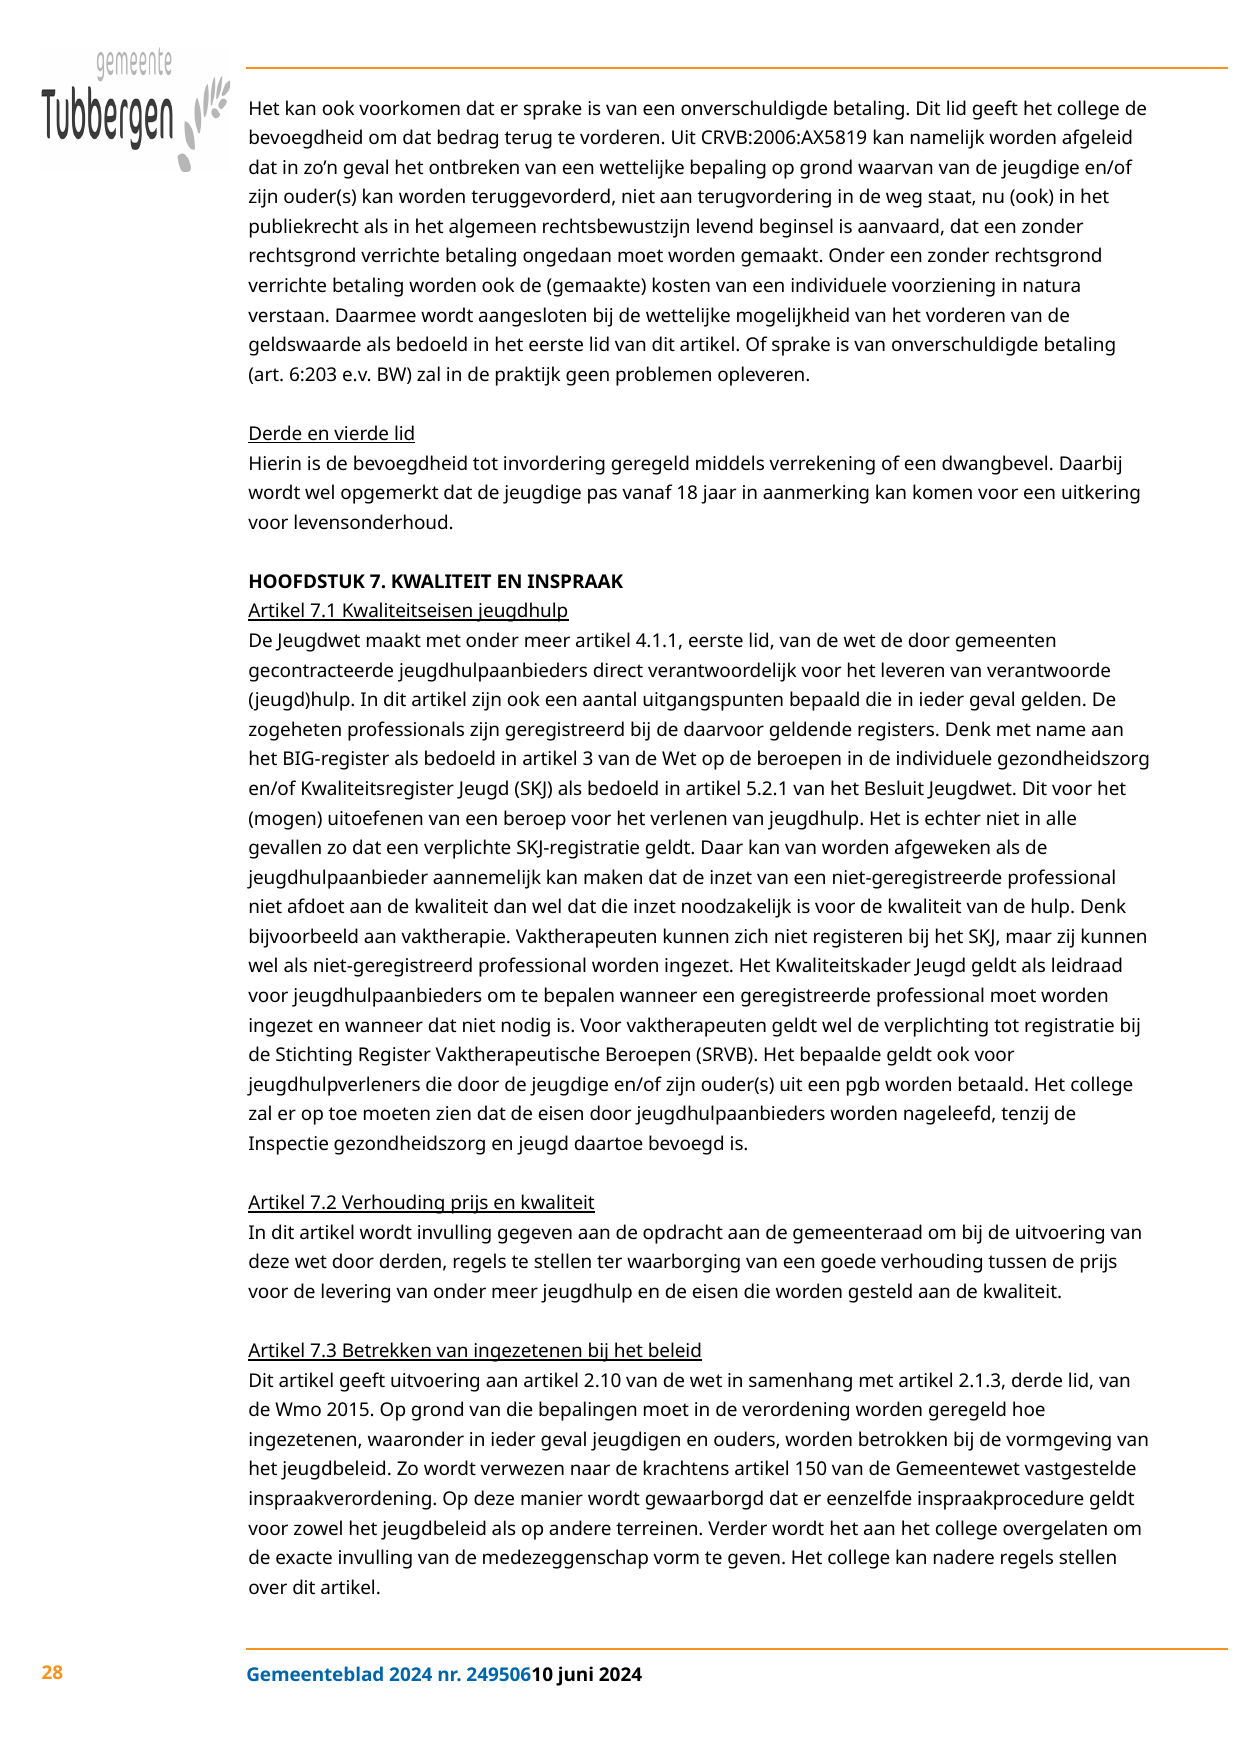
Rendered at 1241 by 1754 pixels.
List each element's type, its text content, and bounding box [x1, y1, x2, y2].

text De Jeugdwet maakt met onder meer artikel 4.1.1, eerste lid, van de wet de door gemeenten gecontracteerde jeugdhulpaanbieders direct verantwoordelijk voor het leveren van verantwoorde (jeugd)hulp. In dit artikel zijn ook een aantal uitgangspunten bepaald die in ieder geval gelden. De zogeheten professionals zijn geregistreerd bij de daarvoor geldende registers. Denk met name aan het BIG-register als bedoeld in artikel 3 van de Wet op de beroepen in de individuele gezondheidszorg en/of Kwaliteitsregister Jeugd (SKJ) als bedoeld in artikel 5.2.1 van het Besluit Jeugdwet. Dit voor het (mogen) uitoefenen van een beroep voor het verlenen van jeugdhulp. Het is echter niet in alle gevallen zo dat een verplichte SKJ-registratie geldt. Daar kan van worden afgeweken als de jeugdhulpaanbieder aannemelijk kan maken dat de inzet van een niet-geregistreerde professional niet afdoet aan de kwaliteit dan wel dat die inzet noodzakelijk is voor de kwaliteit van de hulp. Denk bijvoorbeeld aan vaktherapie. Vaktherapeuten kunnen zich niet registeren bij het SKJ, maar zij kunnen wel als niet-geregistreerd professional worden ingezet. Het Kwaliteitskader Jeugd geldt als leidraad voor jeugdhulpaanbieders om te bepalen wanneer een geregistreerde professional moet worden ingezet en wanneer dat niet nodig is. Voor vaktherapeuten geldt wel de verplichting tot registratie bij de Stichting Register Vaktherapeutische Beroepen (SRVB). Het bepaalde geldt ook voor jeugdhulpverleners die door de jeugdige en/of zijn ouder(s) uit een pgb worden betaald. Het college zal er op toe moeten zien dat de eisen door jeugdhulpaanbieders worden nageleefd, tenzij de Inspectie gezondheidszorg en jeugd daartoe bevoegd is. [248, 627, 1152, 1156]
text Artikel 7.1 Kwaliteitseisen jeugdhulp [248, 598, 1152, 623]
text Derde en vierde lid [248, 420, 1152, 446]
text In dit artikel wordt invulling gegeven aan de opdracht aan de gemeenteraad om bij de uitvoering van deze wet door derden, regels te stellen ter waarborging van een goede verhouding tussen de prijs voor de levering van onder meer jeugdhulp en de eisen die worden gesteld aan de kwaliteit. [248, 1219, 1152, 1304]
text Dit artikel geeft uitvoering aan artikel 2.10 van de wet in samenhang met artikel 2.1.3, derde lid, van de Wmo 2015. Op grond van die bepalingen moet in de verordening worden geregeld hoe ingezetenen, waaronder in ieder geval jeugdigen en ouders, worden betrokken bij de vormgeving van het jeugdbeleid. Zo wordt verwezen naar de krachtens artikel 150 van de Gemeentewet vastgestelde inspraakverordening. Op deze manier wordt gewaarborgd dat er eenzelfde inspraakprocedure geldt voor zowel het jeugdbeleid als op andere terreinen. Verder wordt het aan het college overgelaten om de exacte invulling van de medezeggenschap vorm te geven. Het college kan nadere regels stellen over dit artikel. [248, 1367, 1152, 1600]
text Hierin is de bevoegdheid tot invordering geregeld middels verrekening of een dwangbevel. Daarbij wordt wel opgemerkt dat de jeugdige pas vanaf 18 jaar in aanmerking kan komen voor een uitkering voor levensonderhoud. [248, 450, 1152, 535]
text Artikel 7.2 Verhouding prijs en kwaliteit [248, 1189, 1152, 1215]
text Artikel 7.3 Betrekken van ingezetenen bij het beleid [248, 1337, 1152, 1363]
text Het kan ook voorkomen dat er sprake is van een onverschuldigde betaling. Dit lid geeft het college de bevoegdheid om dat bedrag terug te vorderen. Uit CRVB:2006:AX5819 kan namelijk worden afgeleid dat in zo’n geval het ontbreken van een wettelijke bepaling op grond waarvan van de jeugdige en/of zijn ouder(s) kan worden teruggevorderd, niet aan terugvordering in de weg staat, nu (ook) in het publiekrecht als in het algemeen rechtsbewustzijn levend beginsel is aanvaard, dat een zonder rechtsgrond verrichte betaling ongedaan moet worden gemaakt. Onder een zonder rechtsgrond verrichte betaling worden ook de (gemaakte) kosten van een individuele voorziening in natura verstaan. Daarmee wordt aangesloten bij de wettelijke mogelijkheid van het vorderen van de geldswaarde als bedoeld in het eerste lid van dit artikel. Of sprake is van onverschuldigde betaling (art. 6:203 e.v. BW) zal in de praktijk geen problemen opleveren. [248, 95, 1152, 387]
picture [41, 47, 231, 172]
text HOOFDSTUK 7. KWALITEIT EN INSPRAAK [248, 568, 1152, 594]
